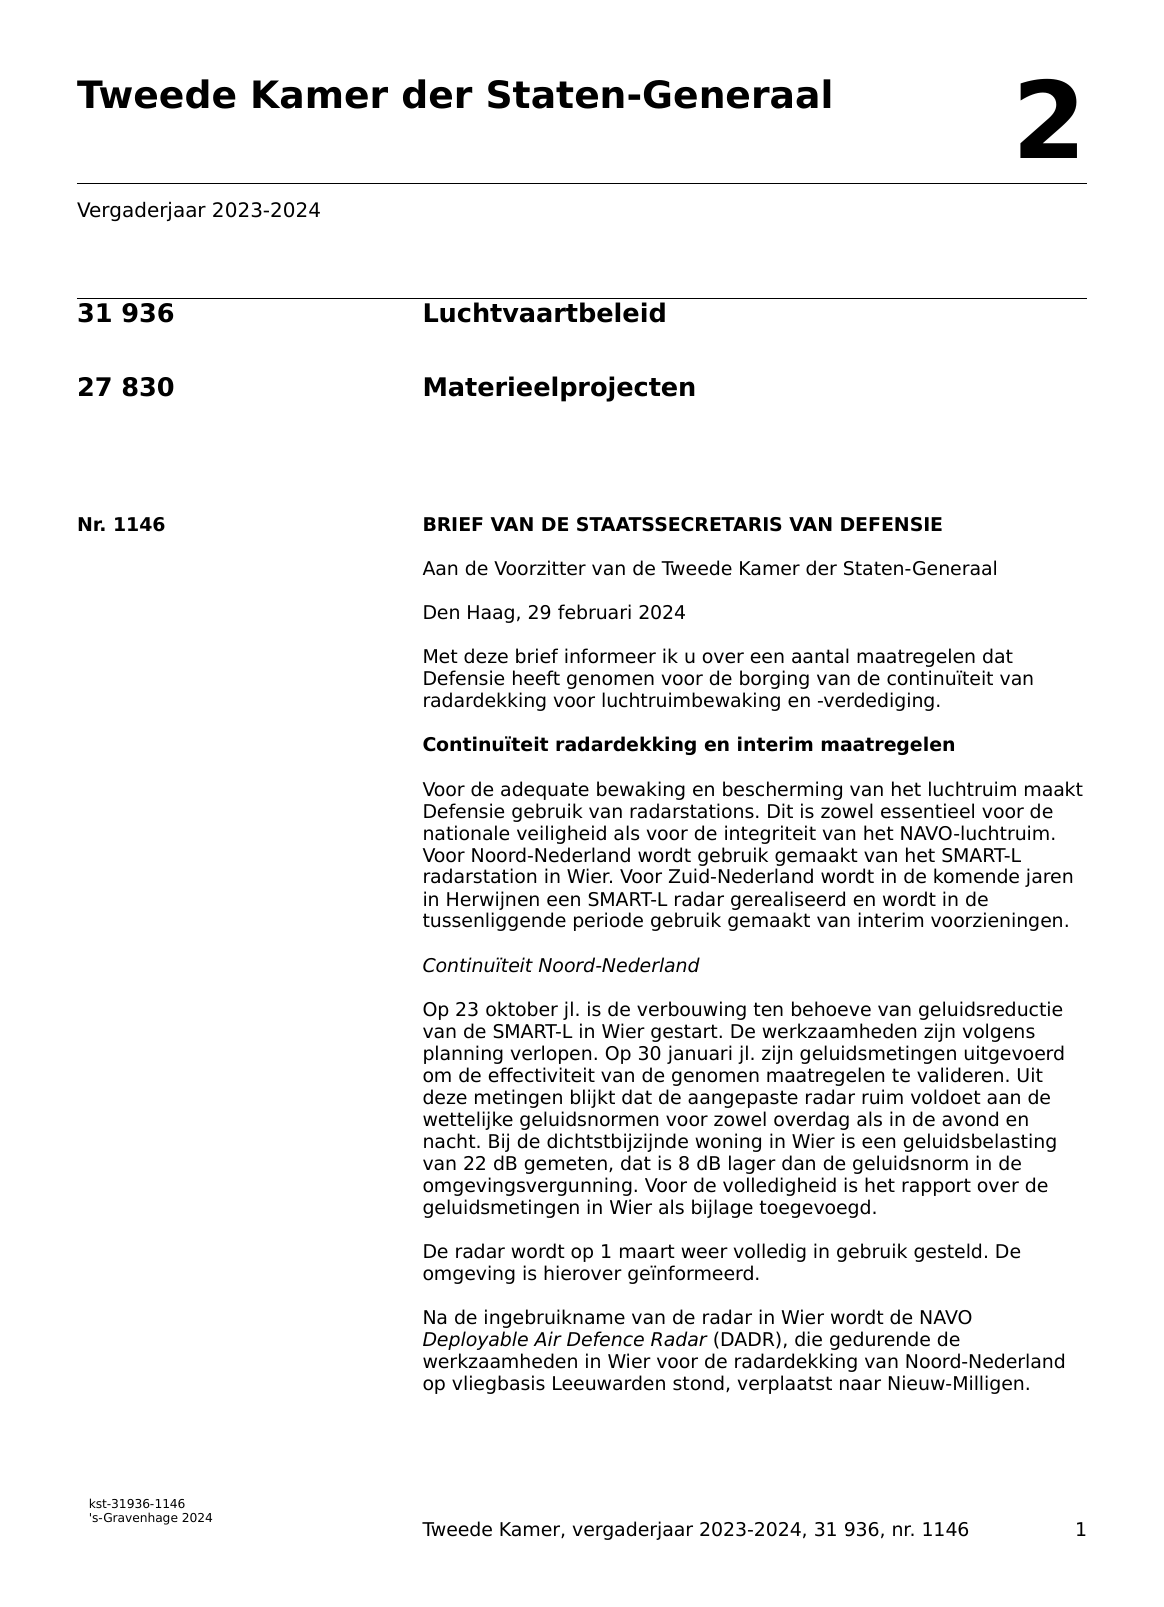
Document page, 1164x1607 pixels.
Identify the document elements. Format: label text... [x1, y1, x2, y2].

table_cell Vergaderjaar 2023-2024 [77, 184, 1087, 298]
table_header Tweede Kamer der Staten-Generaal [77, 59, 886, 183]
text Aan de Voorzitter van de Tweede Kamer der Staten-Generaal [422, 558, 1087, 580]
subtitle 31 936 Luchtvaartbeleid [77, 299, 1087, 329]
text Na de ingebruikname van de radar in Wier wordt de NAVO Deployable Air Defence Radar (DADR), die gedurende de werkzaamheden in Wier voor de radardekking van Noord-Nederland op vliegbasis Leeuwarden stond, verplaatst naar Nieuw-Milligen. [422, 1307, 1087, 1395]
text Met deze brief informeer ik u over een aantal maatregelen dat Defensie heeft genomen voor de borging van de continuïteit van radardekking voor luchtruimbewaking en -verdediging. [422, 646, 1087, 712]
table_header 2 [886, 59, 1087, 183]
subtitle 27 830 Materieelprojecten [77, 373, 1087, 403]
text Op 23 oktober jl. is de verbouwing ten behoeve van geluidsreductie van de SMART-L in Wier gestart. De werkzaamheden zijn volgens planning verlopen. Op 30 januari jl. zijn geluidsmetingen uitgevoerd om de effectiviteit van de genomen maatregelen te valideren. Uit deze metingen blijkt dat de aangepaste radar ruim voldoet aan de wettelijke geluidsnormen voor zowel overdag als in de avond en nacht. Bij de dichtstbijzijnde woning in Wier is een geluidsbelasting van 22 dB gemeten, dat is 8 dB lager dan de geluidsnorm in de omgevingsvergunning. Voor de volledigheid is het rapport over de geluidsmetingen in Wier als bijlage toegevoegd. [422, 999, 1087, 1218]
subtitle Continuïteit Noord-Nederland [422, 954, 1087, 977]
text kst-31936-1146 [88, 1497, 323, 1511]
text Den Haag, 29 februari 2024 [422, 602, 1087, 624]
text 's-Gravenhage 2024 [88, 1511, 323, 1525]
subtitle Continuïteit radardekking en interim maatregelen [422, 734, 1087, 756]
text Voor de adequate bewaking en bescherming van het luchtruim maakt Defensie gebruik van radarstations. Dit is zowel essentieel voor de nationale veiligheid als voor de integriteit van het NAVO-luchtruim. Voor Noord-Nederland wordt gebruik gemaakt van het SMART-L radarstation in Wier. Voor Zuid-Nederland wordt in de komende jaren in Herwijnen een SMART-L radar gerealiseerd en wordt in de tussenliggende periode gebruik gemaakt van interim voorzieningen. [422, 778, 1087, 932]
text De radar wordt op 1 maart weer volledig in gebruik gesteld. De omgeving is hierover geïnformeerd. [422, 1241, 1087, 1285]
subtitle Nr. 1146 BRIEF VAN DE STAATSSECRETARIS VAN DEFENSIE [77, 514, 1087, 536]
